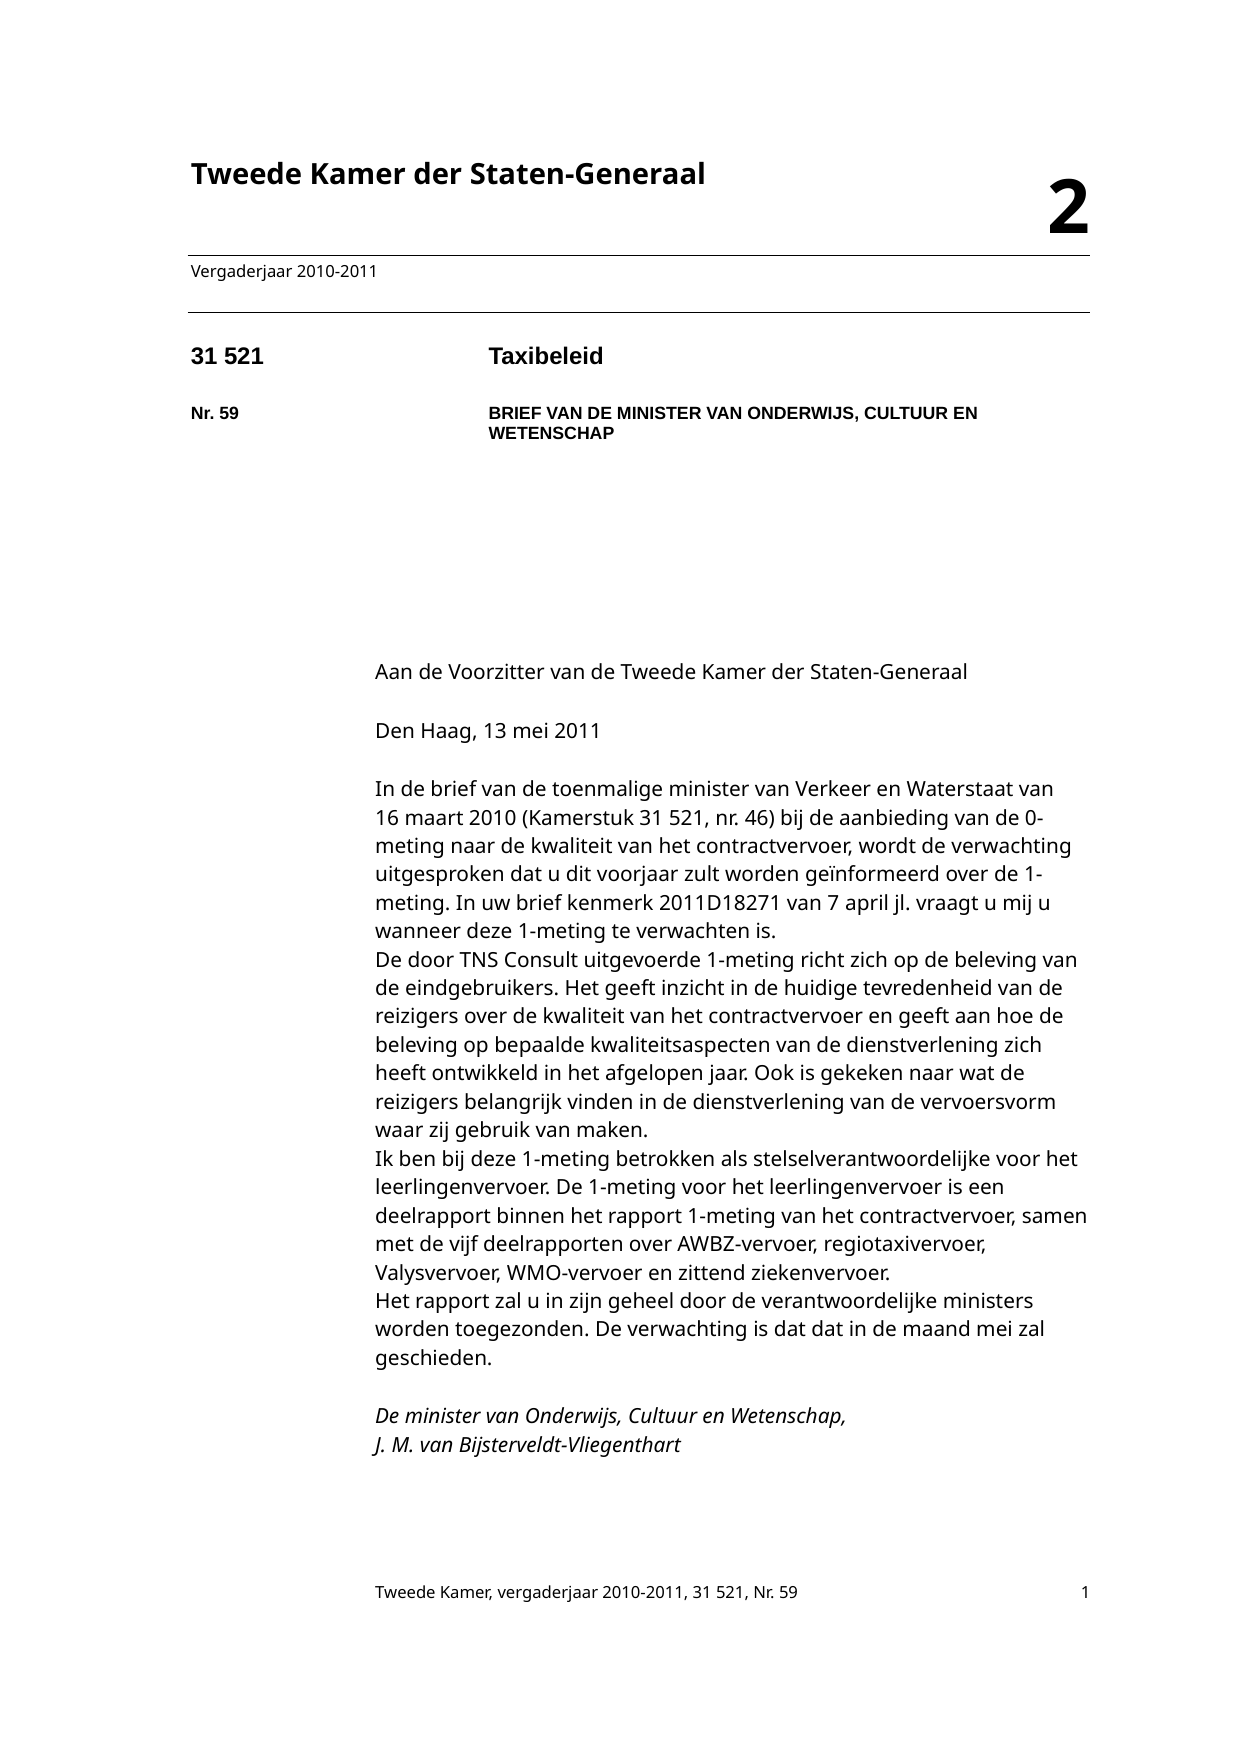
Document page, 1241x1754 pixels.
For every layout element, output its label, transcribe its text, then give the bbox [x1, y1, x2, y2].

table_cell [188, 313, 485, 339]
text J. M. van Bijsterveldt-Vliegenthart [375, 1430, 1090, 1458]
table_header 2 [910, 150, 1090, 255]
text De minister van Onderwijs, Cultuur en Wetenschap, [375, 1401, 1090, 1430]
table_cell BRIEF VAN DE MINISTER VAN ONDERWIJS, CULTUUR EN WETENSCHAP [485, 399, 1090, 539]
text Den Haag, 13 mei 2011 [375, 716, 1090, 744]
table_cell [485, 256, 1090, 312]
table_cell 31 521 [188, 339, 485, 399]
table_cell Nr. 59 [188, 399, 485, 539]
text Het rapport zal u in zijn geheel door de verantwoordelijke ministers worden toegezonden. De verwachting is dat dat in de maand mei zal geschieden. [375, 1286, 1090, 1371]
text Ik ben bij deze 1-meting betrokken als stelselverantwoordelijke voor het leerlingenvervoer. De 1-meting voor het leerlingenvervoer is een deelrapport binnen het rapport 1-meting van het contractvervoer, samen met de vijf deelrapporten over AWBZ-vervoer, regiotaxivervoer, Valysvervoer, WMO-vervoer en zittend ziekenvervoer. [375, 1144, 1090, 1286]
table_cell Vergaderjaar 2010-2011 [188, 256, 485, 312]
text In de brief van de toenmalige minister van Verkeer en Waterstaat van 16 maart 2010 (Kamerstuk 31 521, nr. 46) bij de aanbieding van de 0-meting naar de kwaliteit van het contractvervoer, wordt de verwachting uitgesproken dat u dit voorjaar zult worden geïnformeerd over de 1-meting. In uw brief kenmerk 2011D18271 van 7 april jl. vraagt u mij u wanneer deze 1-meting te verwachten is. [375, 774, 1090, 945]
text De door TNS Consult uitgevoerde 1-meting richt zich op de beleving van de eindgebruikers. Het geeft inzicht in de huidige tevredenheid van de reizigers over de kwaliteit van het contractvervoer en geeft aan hoe de beleving op bepaalde kwaliteitsaspecten van de dienstverlening zich heeft ontwikkeld in het afgelopen jaar. Ook is gekeken naar wat de reizigers belangrijk vinden in de dienstverlening van de vervoersvorm waar zij gebruik van maken. [375, 945, 1090, 1144]
table_header Tweede Kamer der Staten-Generaal [188, 150, 909, 255]
table_cell Taxibeleid [485, 339, 1090, 399]
text Aan de Voorzitter van de Tweede Kamer der Staten-Generaal [375, 657, 1090, 686]
table_cell [485, 313, 1090, 339]
